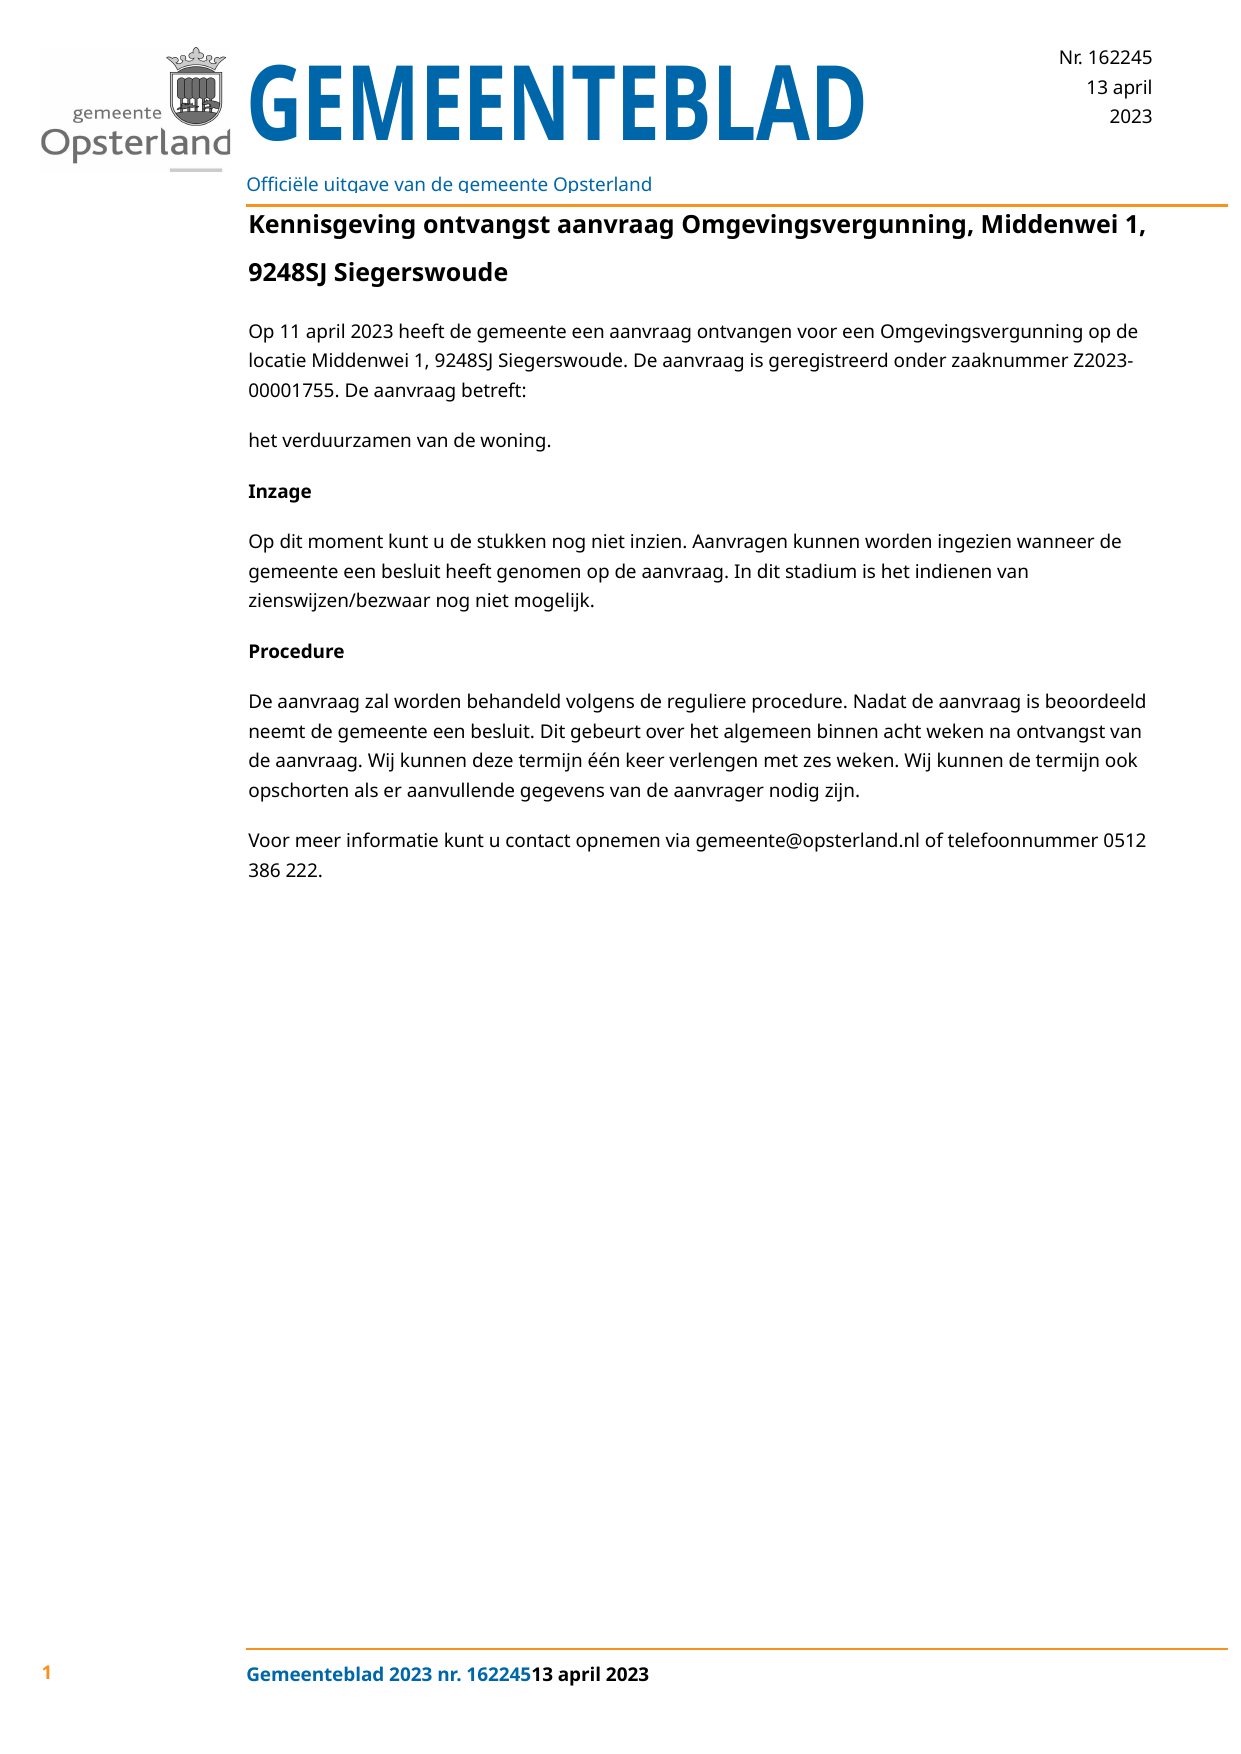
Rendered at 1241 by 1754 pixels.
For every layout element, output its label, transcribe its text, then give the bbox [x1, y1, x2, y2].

text het verduurzamen van de woning. [248, 427, 1152, 453]
text De aanvraag zal worden behandeld volgens de reguliere procedure. Nadat de aanvraag is beoordeeld neemt de gemeente een besluit. Dit gebeurt over het algemeen binnen acht weken na ontvangst van de aanvraag. Wij kunnen deze termijn één keer verlengen met zes weken. Wij kunnen de termijn ook opschorten als er aanvullende gegevens van de aanvrager nodig zijn. [248, 688, 1152, 803]
text Kennisgeving ontvangst aanvraag Omgevingsvergunning, Middenwei 1, 9248SJ Siegerswoude [248, 207, 1152, 288]
text Op 11 april 2023 heeft de gemeente een aanvraag ontvangen voor een Omgevingsvergunning op de locatie Middenwei 1, 9248SJ Siegerswoude. De aanvraag is geregistreerd onder zaaknummer Z2023-00001755. De aanvraag betreft: [248, 318, 1152, 403]
text Voor meer informatie kunt u contact opnemen via gemeente@opsterland.nl of telefoonnummer 0512 386 222. [248, 827, 1152, 883]
text Op dit moment kunt u de stukken nog niet inzien. Aanvragen kunnen worden ingezien wanneer de gemeente een besluit heeft genomen op de aanvraag. In dit stadium is het indienen van zienswijzen/bezwaar nog niet mogelijk. [248, 528, 1152, 613]
text Procedure [248, 638, 1152, 664]
text Inzage [248, 478, 1152, 504]
picture [41, 47, 231, 172]
